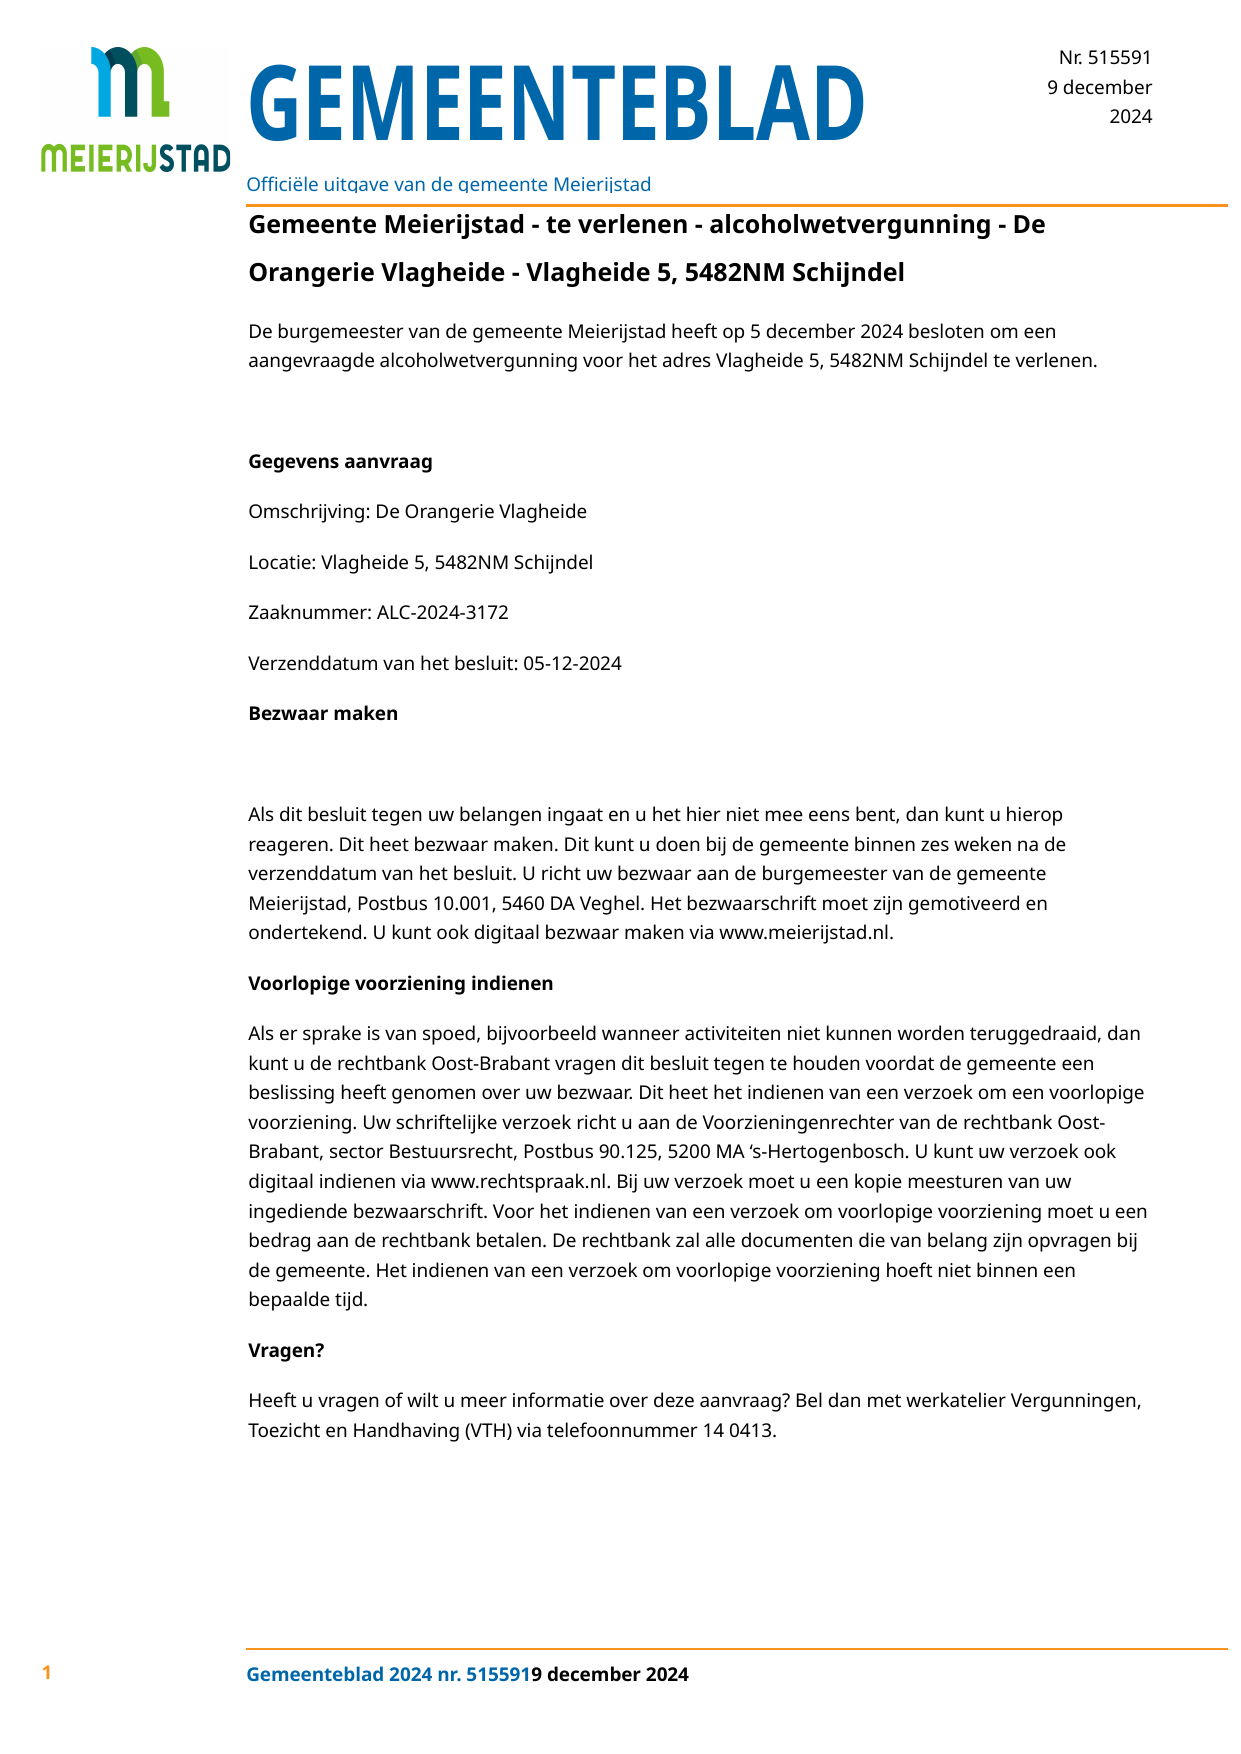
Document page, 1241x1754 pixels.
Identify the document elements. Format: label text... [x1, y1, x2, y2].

text Gegevens aanvraag [248, 448, 1152, 474]
text Voorlopige voorziening indienen [248, 970, 1152, 996]
text Locatie: Vlagheide 5, 5482NM Schijndel [248, 549, 1152, 575]
text Als dit besluit tegen uw belangen ingaat en u het hier niet mee eens bent, dan kunt u hierop reageren. Dit heet bezwaar maken. Dit kunt u doen bij de gemeente binnen zes weken na de verzenddatum van het besluit. U richt uw bezwaar aan de burgemeester van de gemeente Meierijstad, Postbus 10.001, 5460 DA Veghel. Het bezwaarschrift moet zijn gemotiveerd en ondertekend. U kunt ook digitaal bezwaar maken via www.meierijstad.nl. [248, 801, 1152, 945]
text Verzenddatum van het besluit: 05-12-2024 [248, 650, 1152, 676]
text Bezwaar maken [248, 700, 1152, 726]
text Gemeente Meierijstad - te verlenen - alcoholwetvergunning - De Orangerie Vlagheide - Vlagheide 5, 5482NM Schijndel [248, 207, 1152, 288]
text De burgemeester van de gemeente Meierijstad heeft op 5 december 2024 besloten om een aangevraagde alcoholwetvergunning voor het adres Vlagheide 5, 5482NM Schijndel te verlenen. [248, 318, 1152, 373]
text Omschrijving: De Orangerie Vlagheide [248, 499, 1152, 524]
text Als er sprake is van spoed, bijvoorbeeld wanneer activiteiten niet kunnen worden teruggedraaid, dan kunt u de rechtbank Oost-Brabant vragen dit besluit tegen te houden voordat de gemeente een beslissing heeft genomen over uw bezwaar. Dit heet het indienen van een verzoek om een voorlopige voorziening. Uw schriftelijke verzoek richt u aan de Voorzieningenrechter van de rechtbank Oost-Brabant, sector Bestuursrecht, Postbus 90.125, 5200 MA ‘s-Hertogenbosch. U kunt uw verzoek ook digitaal indienen via www.rechtspraak.nl. Bij uw verzoek moet u een kopie meesturen van uw ingediende bezwaarschrift. Voor het indienen van een verzoek om voorlopige voorziening moet u een bedrag aan de rechtbank betalen. De rechtbank zal alle documenten die van belang zijn opvragen bij de gemeente. Het indienen van een verzoek om voorlopige voorziening hoeft niet binnen een bepaalde tijd. [248, 1020, 1152, 1312]
text Zaaknummer: ALC-2024-3172 [248, 599, 1152, 625]
text Vragen? [248, 1337, 1152, 1363]
picture [41, 47, 231, 172]
text Heeft u vragen of wilt u meer informatie over deze aanvraag? Bel dan met werkatelier Vergunningen, Toezicht en Handhaving (VTH) via telefoonnummer 14 0413. [248, 1387, 1152, 1443]
